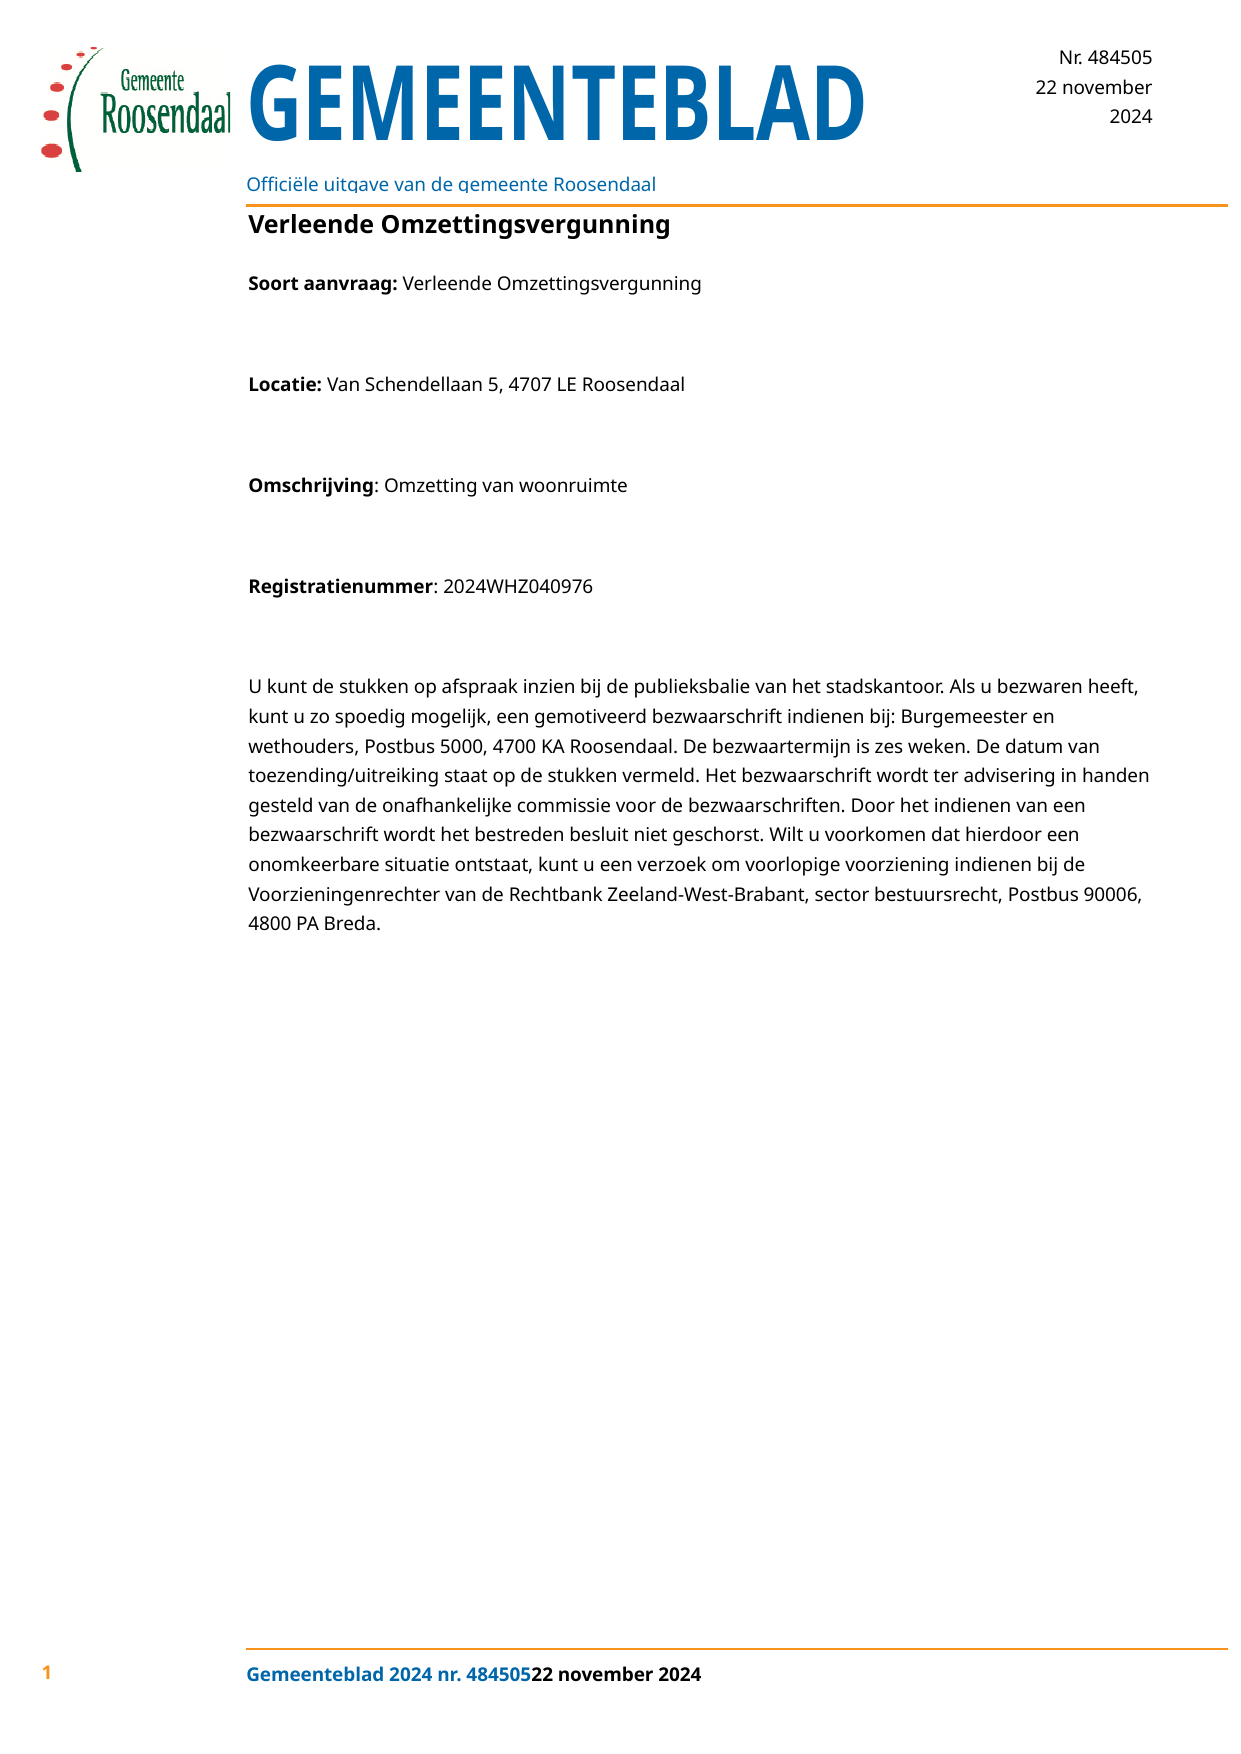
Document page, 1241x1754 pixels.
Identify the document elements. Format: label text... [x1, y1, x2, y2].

text Verleende Omzettingsvergunning [248, 207, 1152, 241]
text Soort aanvraag: Verleende Omzettingsvergunning [248, 270, 1152, 296]
text Omschrijving: Omzetting van woonruimte [248, 472, 1152, 498]
text U kunt de stukken op afspraak inzien bij de publieksbalie van het stadskantoor. Als u bezwaren heeft, kunt u zo spoedig mogelijk, een gemotiveerd bezwaarschrift indienen bij: Burgemeester en wethouders, Postbus 5000, 4700 KA Roosendaal. De bezwaartermijn is zes weken. De datum van toezending/uitreiking staat op de stukken vermeld. Het bezwaarschrift wordt ter advisering in handen gesteld van de onafhankelijke commissie voor de bezwaarschriften. Door het indienen van een bezwaarschrift wordt het bestreden besluit niet geschorst. Wilt u voorkomen dat hierdoor een onomkeerbare situatie ontstaat, kunt u een verzoek om voorlopige voorziening indienen bij de Voorzieningenrechter van de Rechtbank Zeeland-West-Brabant, sector bestuursrecht, Postbus 90006, 4800 PA Breda. [248, 674, 1152, 936]
picture [41, 47, 231, 172]
text Registratienummer: 2024WHZ040976 [248, 573, 1152, 598]
text Locatie: Van Schendellaan 5, 4707 LE Roosendaal [248, 371, 1152, 397]
